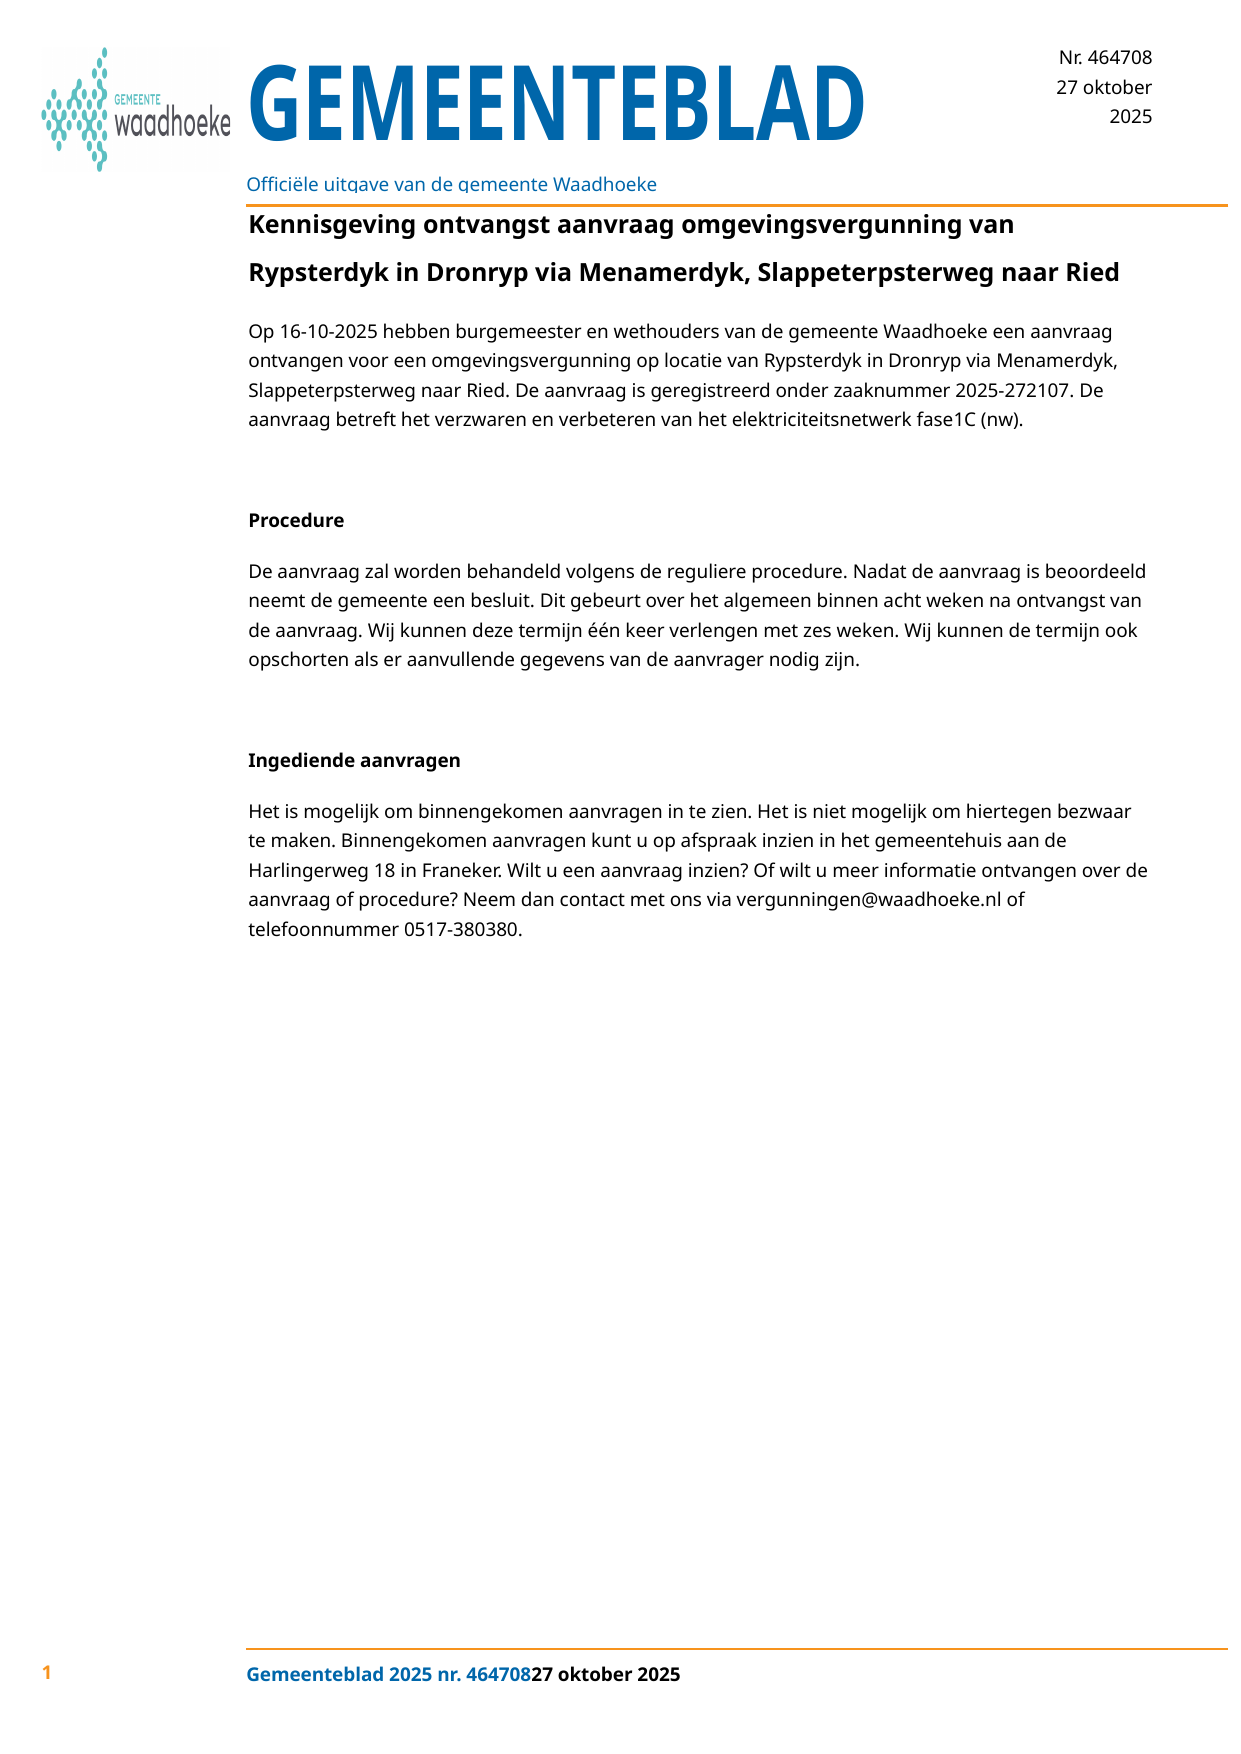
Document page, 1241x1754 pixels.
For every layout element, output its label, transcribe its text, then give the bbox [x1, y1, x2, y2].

picture [41, 47, 231, 172]
text Procedure [248, 507, 1152, 533]
text Kennisgeving ontvangst aanvraag omgevingsvergunning van Rypsterdyk in Dronryp via Menamerdyk, Slappeterpsterweg naar Ried [248, 207, 1152, 288]
text De aanvraag zal worden behandeld volgens de reguliere procedure. Nadat de aanvraag is beoordeeld neemt de gemeente een besluit. Dit gebeurt over het algemeen binnen acht weken na ontvangst van de aanvraag. Wij kunnen deze termijn één keer verlengen met zes weken. Wij kunnen de termijn ook opschorten als er aanvullende gegevens van de aanvrager nodig zijn. [248, 558, 1152, 672]
text Het is mogelijk om binnengekomen aanvragen in te zien. Het is niet mogelijk om hiertegen bezwaar te maken. Binnengekomen aanvragen kunt u op afspraak inzien in het gemeentehuis aan de Harlingerweg 18 in Franeker. Wilt u een aanvraag inzien? Of wilt u meer informatie ontvangen over de aanvraag of procedure? Neem dan contact met ons via vergunningen@waadhoeke.nl of telefoonnummer 0517-380380. [248, 798, 1152, 942]
text Ingediende aanvragen [248, 747, 1152, 773]
text Op 16-10-2025 hebben burgemeester en wethouders van de gemeente Waadhoeke een aanvraag ontvangen voor een omgevingsvergunning op locatie van Rypsterdyk in Dronryp via Menamerdyk, Slappeterpsterweg naar Ried. De aanvraag is geregistreerd onder zaaknummer 2025-272107. De aanvraag betreft het verzwaren en verbeteren van het elektriciteitsnetwerk fase1C (nw). [248, 318, 1152, 432]
